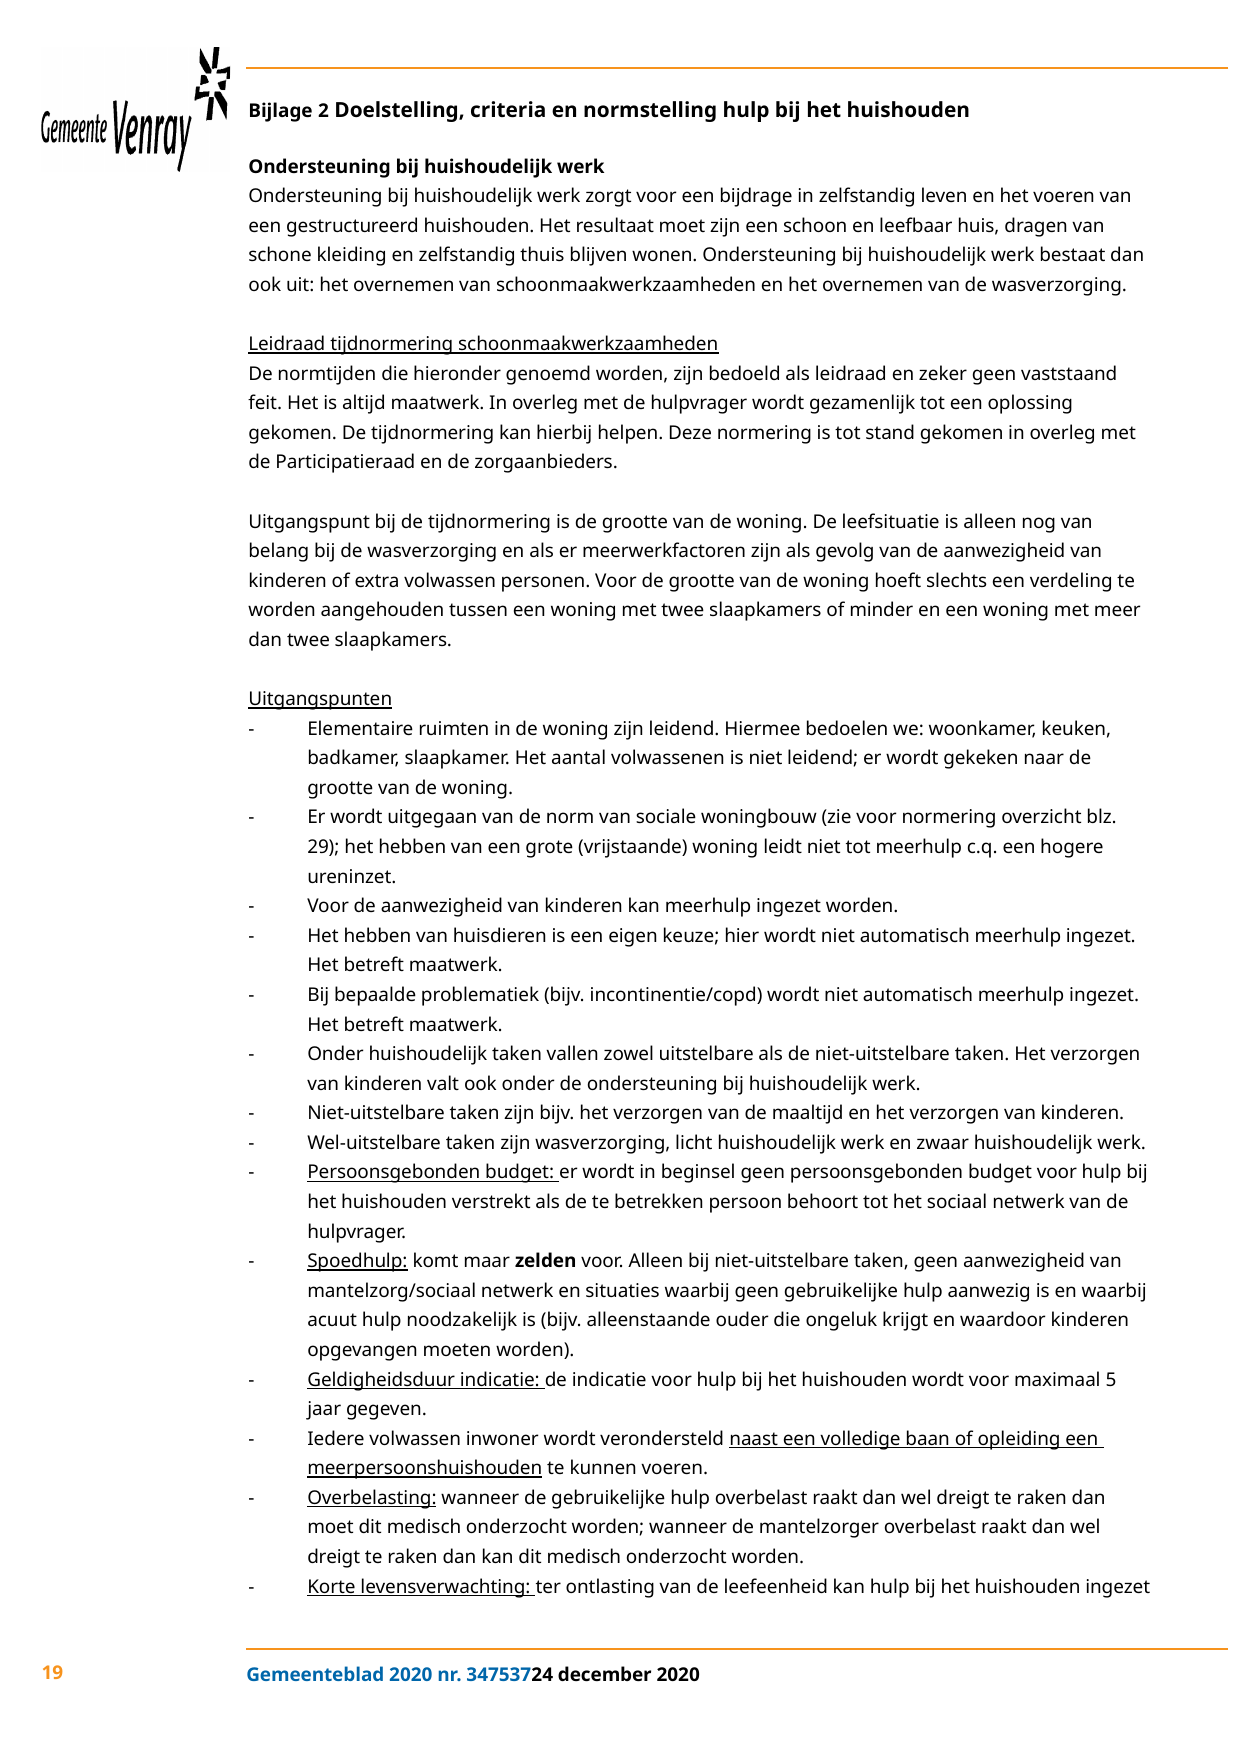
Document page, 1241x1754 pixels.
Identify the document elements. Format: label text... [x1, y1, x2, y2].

text Uitgangspunt bij de tijdnormering is de grootte van de woning. De leefsituatie is alleen nog van belang bij de wasverzorging en als er meerwerkfactoren zijn als gevolg van de aanwezigheid van kinderen of extra volwassen personen. Voor de grootte van de woning hoeft slechts een verdeling te worden aangehouden tussen een woning met twee slaapkamers of minder en een woning met meer dan twee slaapkamers. [248, 508, 1152, 652]
list Wel-uitstelbare taken zijn wasverzorging, licht huishoudelijk werk en zwaar huishoudelijk werk. [248, 1129, 1152, 1155]
list Niet-uitstelbare taken zijn bijv. het verzorgen van de maaltijd en het verzorgen van kinderen. [248, 1099, 1152, 1125]
text Uitgangspunten [248, 685, 1152, 711]
list Het hebben van huisdieren is een eigen keuze; hier wordt niet automatisch meerhulp ingezet. Het betreft maatwerk. [248, 922, 1152, 977]
list Korte levensverwachting: ter ontlasting van de leefeenheid kan hulp bij het huishouden ingezet [248, 1573, 1152, 1599]
list Voor de aanwezigheid van kinderen kan meerhulp ingezet worden. [248, 892, 1152, 918]
list Geldigheidsduur indicatie: de indicatie voor hulp bij het huishouden wordt voor maximaal 5 jaar gegeven. [248, 1366, 1152, 1421]
list Onder huishoudelijk taken vallen zowel uitstelbare als de niet-uitstelbare taken. Het verzorgen van kinderen valt ook onder de ondersteuning bij huishoudelijk werk. [248, 1040, 1152, 1096]
text De normtijden die hieronder genoemd worden, zijn bedoeld als leidraad en zeker geen vaststaand feit. Het is altijd maatwerk. In overleg met de hulpvrager wordt gezamenlijk tot een oplossing gekomen. De tijdnormering kan hierbij helpen. Deze normering is tot stand gekomen in overleg met de Participatieraad en de zorgaanbieders. [248, 360, 1152, 474]
list Spoedhulp: komt maar zelden voor. Alleen bij niet-uitstelbare taken, geen aanwezigheid van mantelzorg/sociaal netwerk en situaties waarbij geen gebruikelijke hulp aanwezig is en waarbij acuut hulp noodzakelijk is (bijv. alleenstaande ouder die ongeluk krijgt en waardoor kinderen opgevangen moeten worden). [248, 1247, 1152, 1362]
picture [41, 47, 231, 172]
text Ondersteuning bij huishoudelijk werk zorgt voor een bijdrage in zelfstandig leven en het voeren van een gestructureerd huishouden. Het resultaat moet zijn een schoon en leefbaar huis, dragen van schone kleiding en zelfstandig thuis blijven wonen. Ondersteuning bij huishoudelijk werk bestaat dan ook uit: het overnemen van schoonmaakwerkzaamheden en het overnemen van de wasverzorging. [248, 182, 1152, 297]
list Bij bepaalde problematiek (bijv. incontinentie/copd) wordt niet automatisch meerhulp ingezet. Het betreft maatwerk. [248, 981, 1152, 1037]
list Persoonsgebonden budget: er wordt in beginsel geen persoonsgebonden budget voor hulp bij het huishouden verstrekt als de te betrekken persoon behoort tot het sociaal netwerk van de hulpvrager. [248, 1159, 1152, 1244]
text Ondersteuning bij huishoudelijk werk [248, 153, 1152, 179]
list Iedere volwassen inwoner wordt verondersteld naast een volledige baan of opleiding een meerpersoonshuishouden te kunnen voeren. [248, 1425, 1152, 1480]
list Overbelasting: wanneer de gebruikelijke hulp overbelast raakt dan wel dreigt te raken dan moet dit medisch onderzocht worden; wanneer de mantelzorger overbelast raakt dan wel dreigt te raken dan kan dit medisch onderzocht worden. [248, 1484, 1152, 1569]
list Elementaire ruimten in de woning zijn leidend. Hiermee bedoelen we: woonkamer, keuken, badkamer, slaapkamer. Het aantal volwassenen is niet leidend; er wordt gekeken naar de grootte van de woning. [248, 715, 1152, 800]
text Leidraad tijdnormering schoonmaakwerkzaamheden [248, 330, 1152, 356]
list Er wordt uitgegaan van de norm van sociale woningbouw (zie voor normering overzicht blz. 29); het hebben van een grote (vrijstaande) woning leidt niet tot meerhulp c.q. een hogere ureninzet. [248, 804, 1152, 889]
text Bijlage 2 Doelstelling, criteria en normstelling hulp bij het huishouden [248, 95, 1152, 123]
